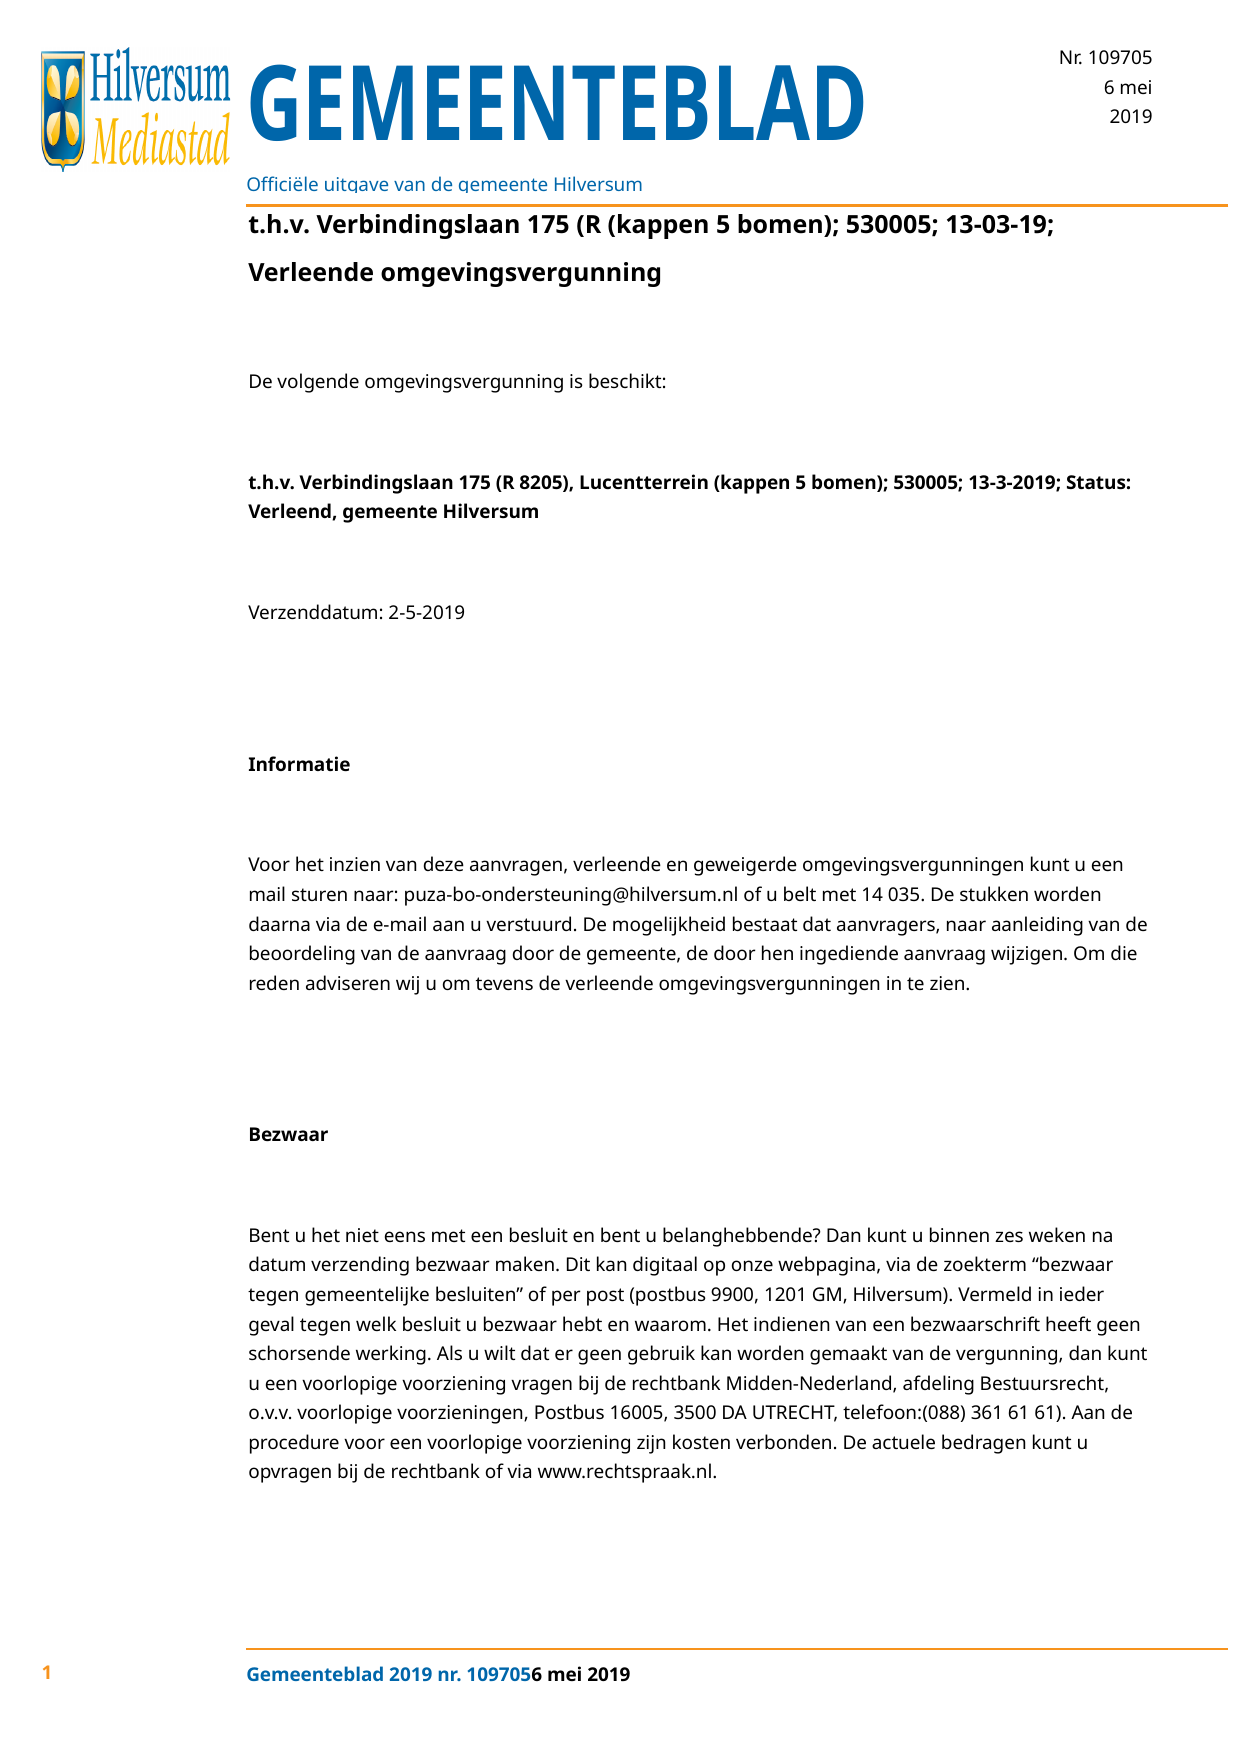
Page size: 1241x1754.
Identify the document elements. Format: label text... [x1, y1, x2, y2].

text Verzenddatum: 2-5-2019 [248, 599, 1152, 625]
text t.h.v. Verbindingslaan 175 (R 8205), Lucentterrein (kappen 5 bomen); 530005; 13-3-2019; Status: Verleend, gemeente Hilversum [248, 469, 1152, 524]
text Bezwaar [248, 1121, 1152, 1147]
text Voor het inzien van deze aanvragen, verleende en geweigerde omgevingsvergunningen kunt u een mail sturen naar: puza-bo-ondersteuning@hilversum.nl of u belt met 14 035. De stukken worden daarna via de e-mail aan u verstuurd. De mogelijkheid bestaat dat aanvragers, naar aanleiding van de beoordeling van de aanvraag door de gemeente, de door hen ingediende aanvraag wijzigen. Om die reden adviseren wij u om tevens de verleende omgevingsvergunningen in te zien. [248, 852, 1152, 996]
text Informatie [248, 751, 1152, 777]
text De volgende omgevingsvergunning is beschikt: [248, 368, 1152, 394]
picture [41, 47, 231, 172]
text t.h.v. Verbindingslaan 175 (R (kappen 5 bomen); 530005; 13-03-19; Verleende omgevingsvergunning [248, 207, 1152, 288]
text Bent u het niet eens met een besluit en bent u belanghebbende? Dan kunt u binnen zes weken na datum verzending bezwaar maken. Dit kan digitaal op onze webpagina, via de zoekterm “bezwaar tegen gemeentelijke besluiten” of per post (postbus 9900, 1201 GM, Hilversum). Vermeld in ieder geval tegen welk besluit u bezwaar hebt en waarom. Het indienen van een bezwaarschrift heeft geen schorsende werking. Als u wilt dat er geen gebruik kan worden gemaakt van de vergunning, dan kunt u een voorlopige voorziening vragen bij de rechtbank Midden-Nederland, afdeling Bestuursrecht, o.v.v. voorlopige voorzieningen, Postbus 16005, 3500 DA UTRECHT, telefoon:(088) 361 61 61). Aan de procedure voor een voorlopige voorziening zijn kosten verbonden. De actuele bedragen kunt u opvragen bij de rechtbank of via www.rechtspraak.nl. [248, 1222, 1152, 1484]
